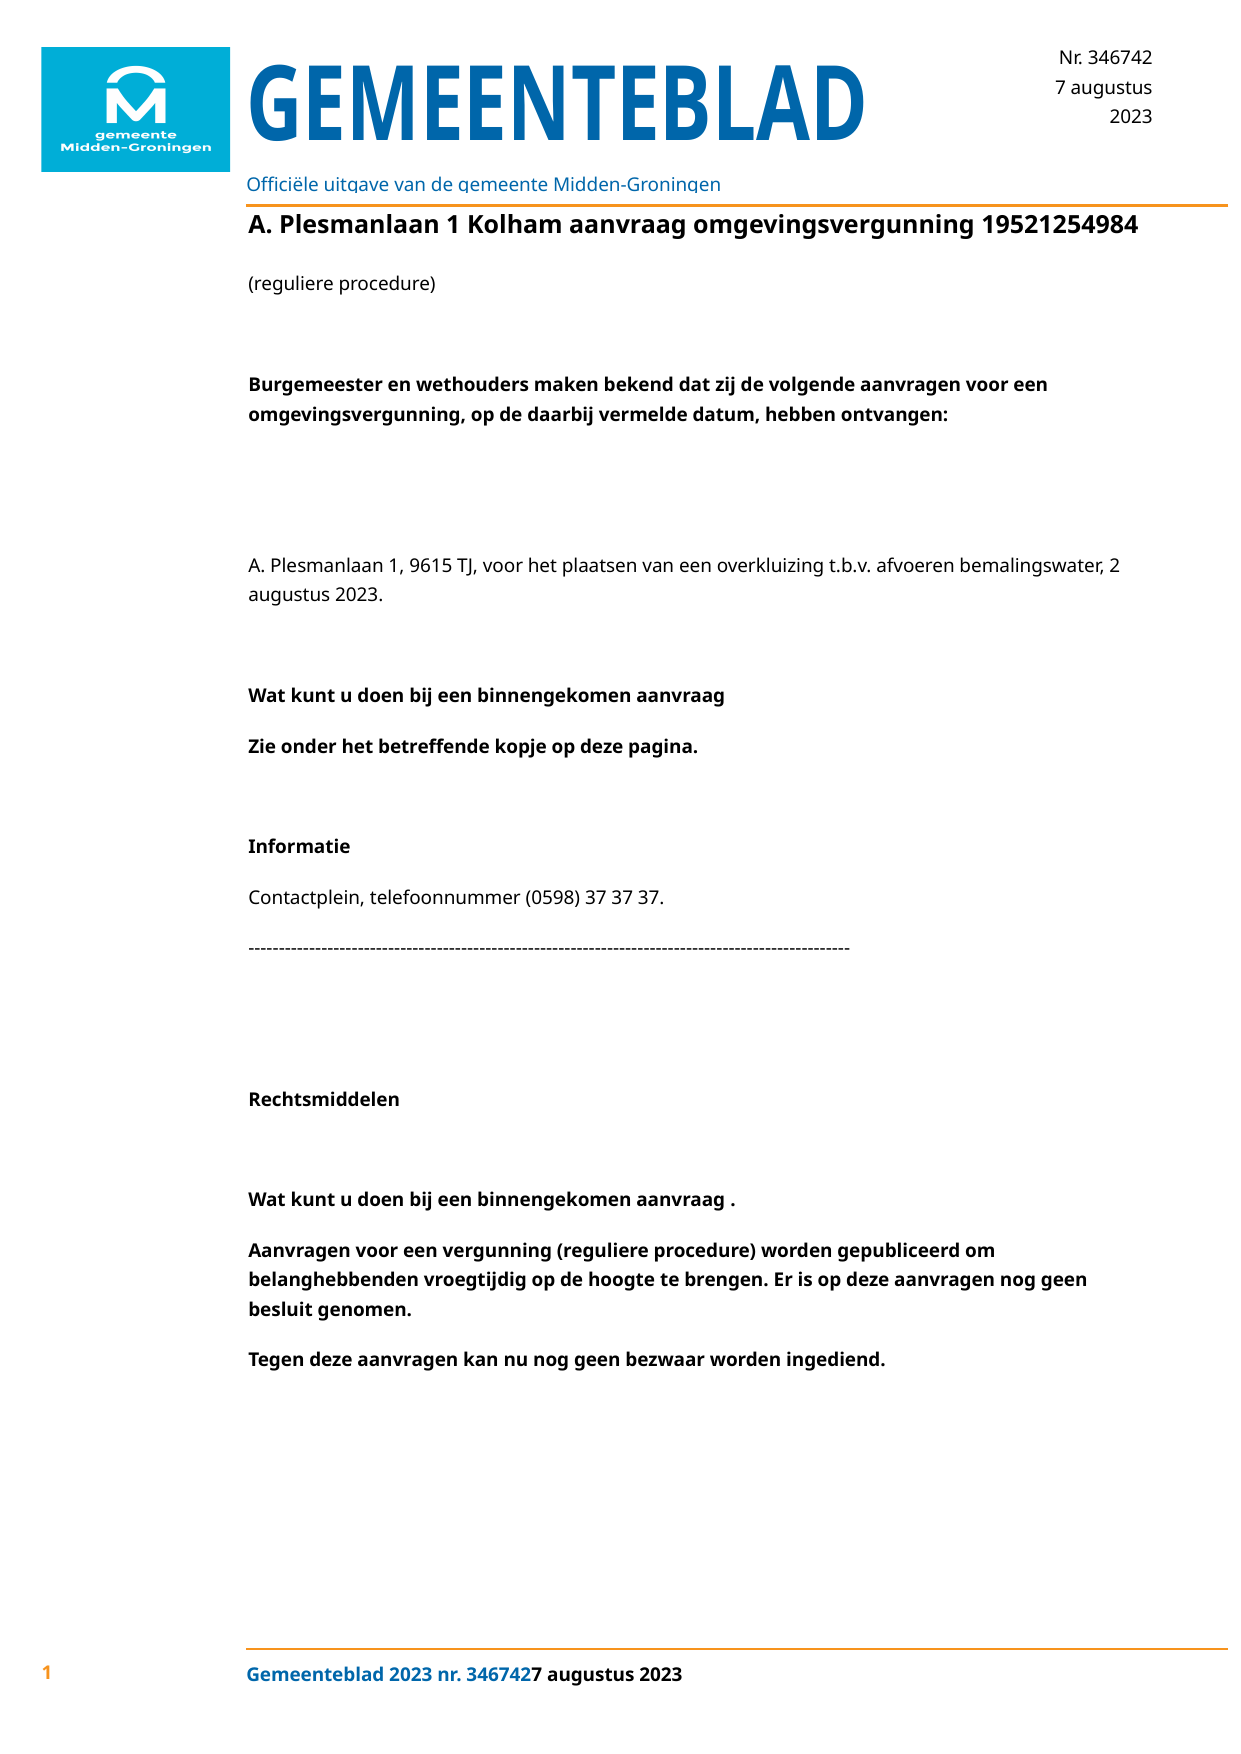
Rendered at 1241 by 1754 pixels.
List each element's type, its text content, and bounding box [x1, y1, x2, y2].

text Zie onder het betreffende kopje op deze pagina. [248, 733, 1152, 758]
text A. Plesmanlaan 1 Kolham aanvraag omgevingsvergunning 19521254984 [248, 207, 1152, 241]
text Burgemeester en wethouders maken bekend dat zij de volgende aanvragen voor een omgevingsvergunning, op de daarbij vermelde datum, hebben ontvangen: [248, 371, 1152, 426]
text Tegen deze aanvragen kan nu nog geen bezwaar worden ingediend. [248, 1347, 1152, 1372]
text --------------------------------------------------------------------------------------------------- [248, 934, 1152, 960]
text Wat kunt u doen bij een binnengekomen aanvraag . [248, 1187, 1152, 1212]
text Aanvragen voor een vergunning (reguliere procedure) worden gepubliceerd om belanghebbenden vroegtijdig op de hoogte te brengen. Er is op deze aanvragen nog geen besluit genomen. [248, 1237, 1152, 1322]
text Contactplein, telefoonnummer (0598) 37 37 37. [248, 884, 1152, 910]
picture [108, 66, 164, 82]
text (reguliere procedure) [248, 270, 1152, 296]
picture [184, 146, 190, 153]
text Wat kunt u doen bij een binnengekomen aanvraag [248, 682, 1152, 708]
text Informatie [248, 834, 1152, 859]
picture [107, 89, 165, 122]
text Rechtsmiddelen [248, 1086, 1152, 1111]
text A. Plesmanlaan 1, 9615 TJ, voor het plaatsen van een overkluizing t.b.v. afvoeren bemalingswater, 2 augustus 2023. [248, 552, 1152, 607]
